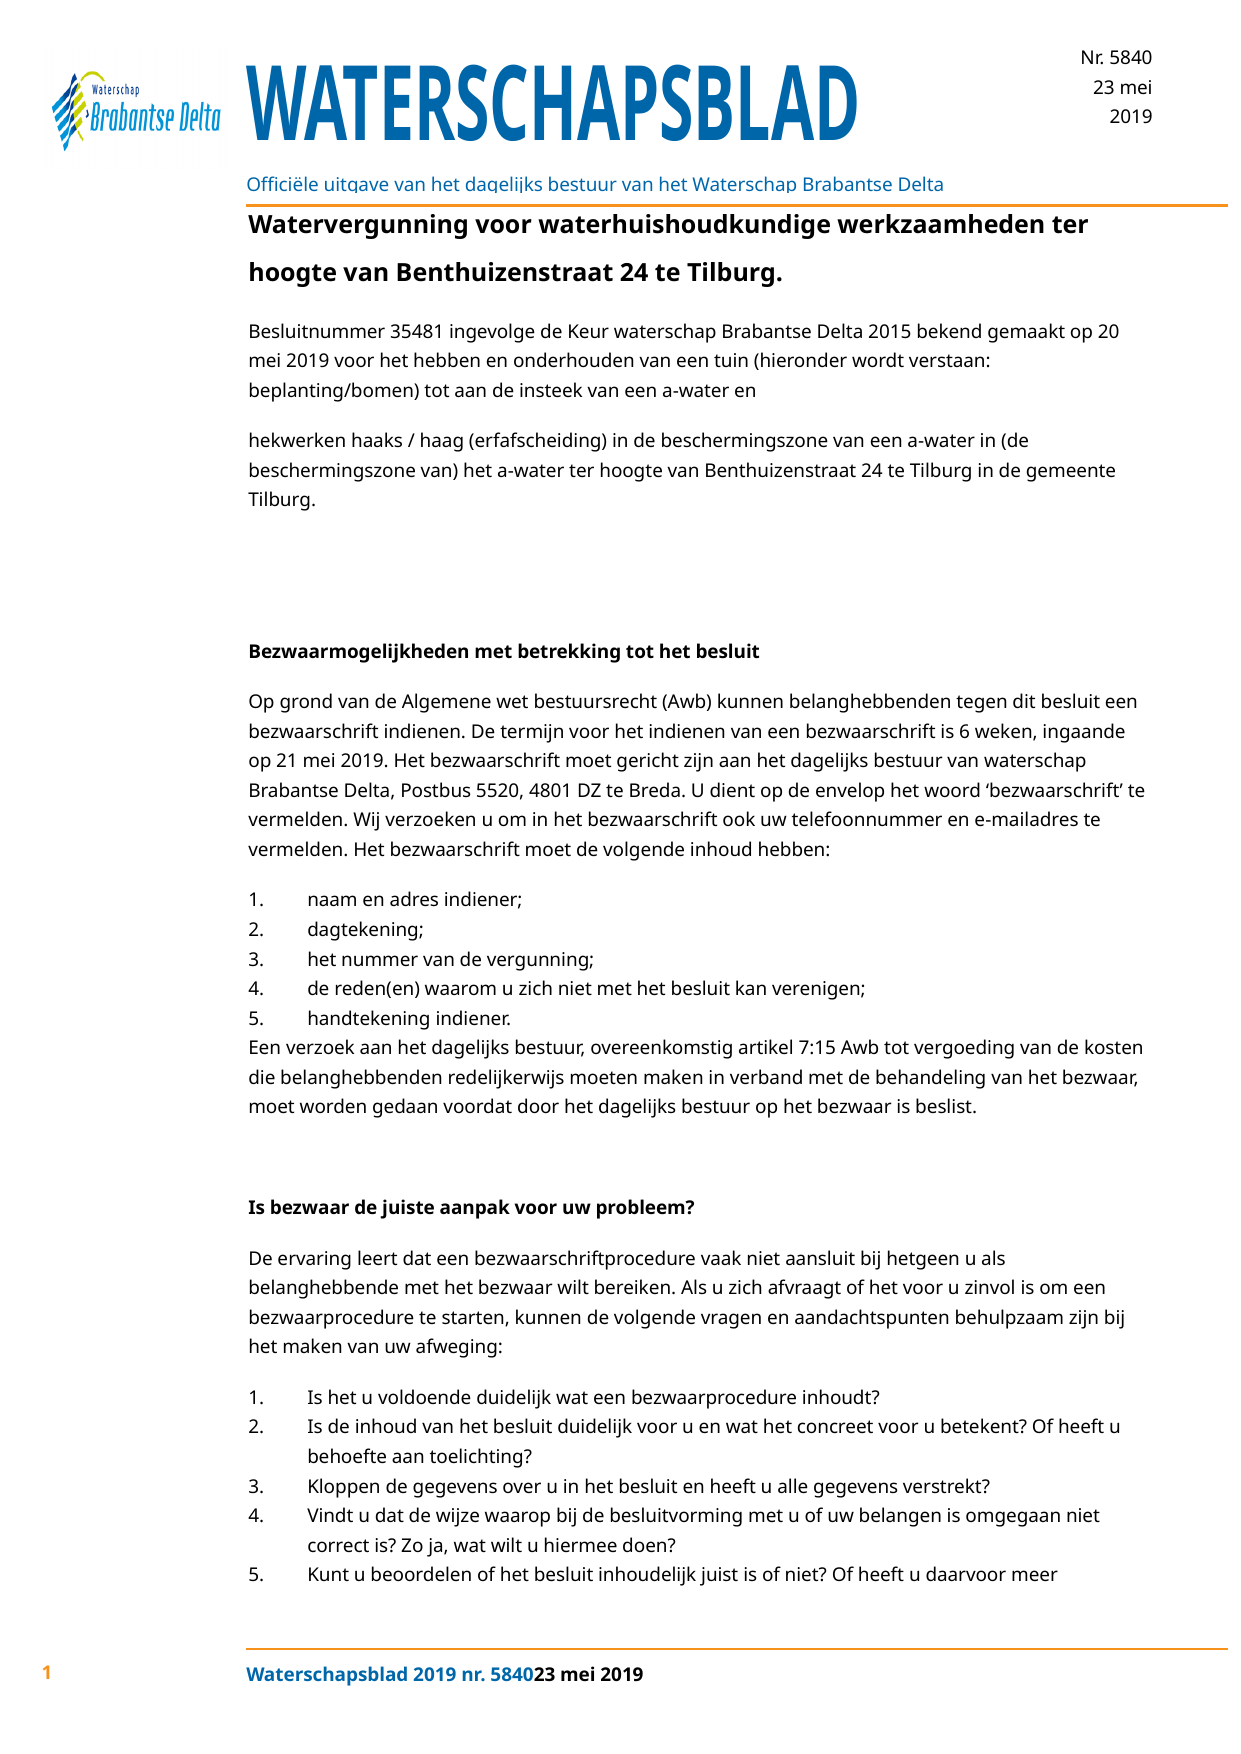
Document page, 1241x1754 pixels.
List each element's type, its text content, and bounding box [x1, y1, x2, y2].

list Kunt u beoordelen of het besluit inhoudelijk juist is of niet? Of heeft u daarvoor meer [248, 1562, 1152, 1587]
text Bezwaarmogelijkheden met betrekking tot het besluit [248, 638, 1152, 664]
picture [41, 47, 231, 172]
list het nummer van de vergunning; [248, 946, 1152, 972]
text Een verzoek aan het dagelijks bestuur, overeenkomstig artikel 7:15 Awb tot vergoeding van de kosten die belanghebbenden redelijkerwijs moeten maken in verband met de behandeling van het bezwaar, moet worden gedaan voordat door het dagelijks bestuur op het bezwaar is beslist. [248, 1034, 1152, 1119]
text Besluitnummer 35481 ingevolge de Keur waterschap Brabantse Delta 2015 bekend gemaakt op 20 mei 2019 voor het hebben en onderhouden van een tuin (hieronder wordt verstaan: beplanting/bomen) tot aan de insteek van een a-water en [248, 318, 1152, 403]
text Watervergunning voor waterhuishoudkundige werkzaamheden ter hoogte van Benthuizenstraat 24 te Tilburg. [248, 207, 1152, 288]
list handtekening indiener. [248, 1005, 1152, 1031]
list Kloppen de gegevens over u in het besluit en heeft u alle gegevens verstrekt? [248, 1473, 1152, 1499]
text De ervaring leert dat een bezwaarschriftprocedure vaak niet aansluit bij hetgeen u als belanghebbende met het bezwaar wilt bereiken. Als u zich afvraagt of het voor u zinvol is om een bezwaarprocedure te starten, kunnen de volgende vragen en aandachtspunten behulpzaam zijn bij het maken van uw afweging: [248, 1245, 1152, 1359]
list naam en adres indiener; [248, 887, 1152, 912]
text hekwerken haaks / haag (erfafscheiding) in de beschermingszone van een a-water in (de beschermingszone van) het a-water ter hoogte van Benthuizenstraat 24 te Tilburg in de gemeente Tilburg. [248, 427, 1152, 512]
list Is de inhoud van het besluit duidelijk voor u en wat het concreet voor u betekent? Of heeft u behoefte aan toelichting? [248, 1414, 1152, 1469]
list Vindt u dat de wijze waarop bij de besluitvorming met u of uw belangen is omgegaan niet correct is? Zo ja, wat wilt u hiermee doen? [248, 1502, 1152, 1558]
list Is het u voldoende duidelijk wat een bezwaarprocedure inhoudt? [248, 1384, 1152, 1410]
text Is bezwaar de juiste aanpak voor uw probleem? [248, 1194, 1152, 1220]
list dagtekening; [248, 916, 1152, 942]
text Op grond van de Algemene wet bestuursrecht (Awb) kunnen belanghebbenden tegen dit besluit een bezwaarschrift indienen. De termijn voor het indienen van een bezwaarschrift is 6 weken, ingaande op 21 mei 2019. Het bezwaarschrift moet gericht zijn aan het dagelijks bestuur van waterschap Brabantse Delta, Postbus 5520, 4801 DZ te Breda. U dient op de envelop het woord ‘bezwaarschrift’ te vermelden. Wij verzoeken u om in het bezwaarschrift ook uw telefoonnummer en e‑mailadres te vermelden. Het bezwaarschrift moet de volgende inhoud hebben: [248, 688, 1152, 862]
list de reden(en) waarom u zich niet met het besluit kan verenigen; [248, 975, 1152, 1001]
